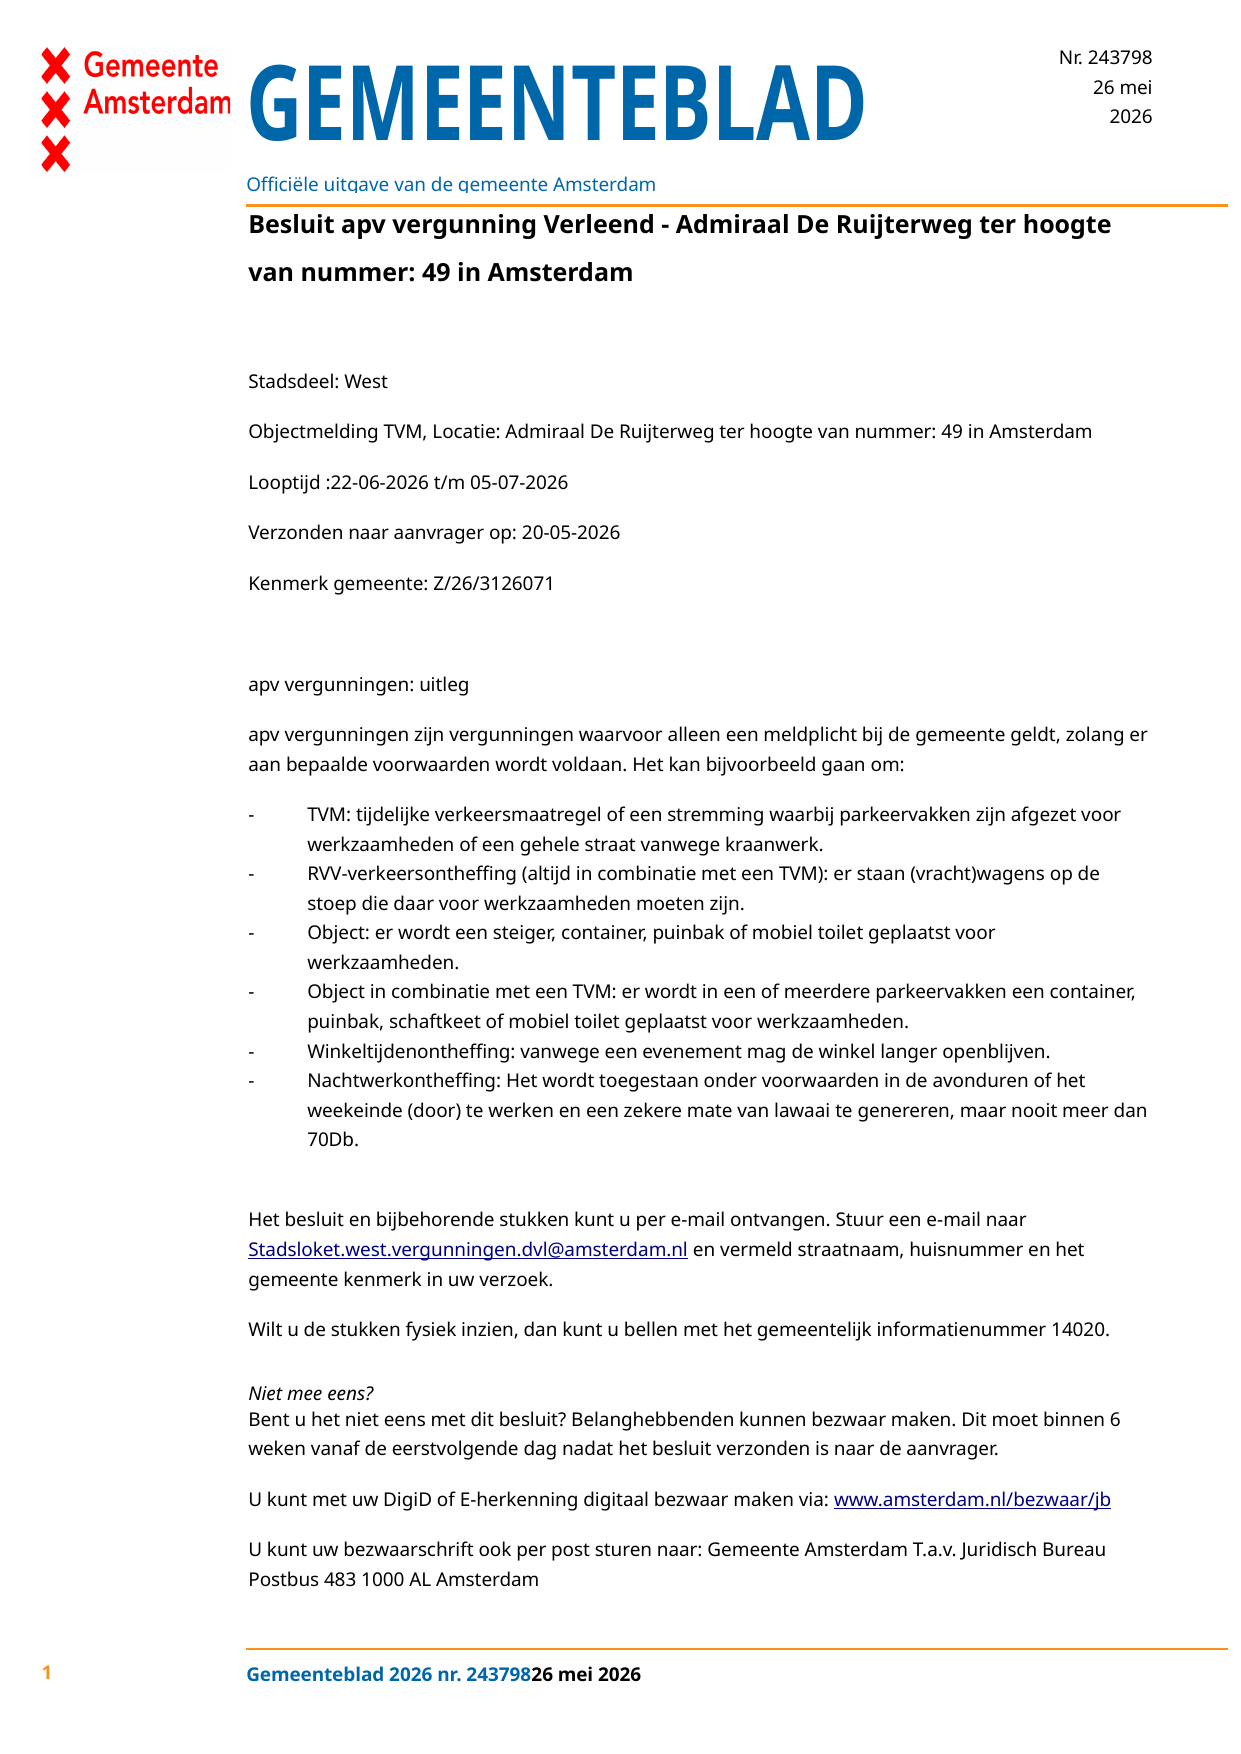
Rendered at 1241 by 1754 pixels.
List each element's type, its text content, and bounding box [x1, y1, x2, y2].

text Looptijd :22-06-2026 t/m 05-07-2026 [248, 469, 1152, 495]
text U kunt uw bezwaarschrift ook per post sturen naar: Gemeente Amsterdam T.a.v. Juridisch Bureau Postbus 483 1000 AL Amsterdam [248, 1536, 1152, 1592]
text Besluit apv vergunning Verleend - Admiraal De Ruijterweg ter hoogte van nummer: 49 in Amsterdam [248, 207, 1152, 288]
list RVV-verkeersontheffing (altijd in combinatie met een TVM): er staan (vracht)wagens op de stoep die daar voor werkzaamheden moeten zijn. [248, 860, 1152, 916]
list Nachtwerkontheffing: Het wordt toegestaan onder voorwaarden in de avonduren of het weekeinde (door) te werken en een zekere mate van lawaai te genereren, maar nooit meer dan 70Db. [248, 1067, 1152, 1152]
text Niet mee eens? [248, 1380, 1152, 1406]
list Object: er wordt een steiger, container, puinbak of mobiel toilet geplaatst voor werkzaamheden. [248, 919, 1152, 975]
text apv vergunningen zijn vergunningen waarvoor alleen een meldplicht bij de gemeente geldt, zolang er aan bepaalde voorwaarden wordt voldaan. Het kan bijvoorbeeld gaan om: [248, 721, 1152, 777]
text Wilt u de stukken fysiek inzien, dan kunt u bellen met het gemeentelijk informatienummer 14020. [248, 1316, 1152, 1342]
list Winkeltijdenontheffing: vanwege een evenement mag de winkel langer openblijven. [248, 1038, 1152, 1064]
text Bent u het niet eens met dit besluit? Belanghebbenden kunnen bezwaar maken. Dit moet binnen 6 weken vanaf de eerstvolgende dag nadat het besluit verzonden is naar de aanvrager. [248, 1406, 1152, 1461]
text Het besluit en bijbehorende stukken kunt u per e-mail ontvangen. Stuur een e-mail naar Stadsloket.west.vergunningen.dvl@amsterdam.nl en vermeld straatnaam, huisnummer en het gemeente kenmerk in uw verzoek. [248, 1207, 1152, 1292]
list Object in combinatie met een TVM: er wordt in een of meerdere parkeervakken een container, puinbak, schaftkeet of mobiel toilet geplaatst voor werkzaamheden. [248, 979, 1152, 1034]
text apv vergunningen: uitleg [248, 671, 1152, 697]
picture [41, 47, 231, 172]
list TVM: tijdelijke verkeersmaatregel of een stremming waarbij parkeervakken zijn afgezet voor werkzaamheden of een gehele straat vanwege kraanwerk. [248, 801, 1152, 857]
text Objectmelding TVM, Locatie: Admiraal De Ruijterweg ter hoogte van nummer: 49 in Amsterdam [248, 419, 1152, 444]
text Verzonden naar aanvrager op: 20-05-2026 [248, 519, 1152, 545]
text U kunt met uw DigiD of E-herkenning digitaal bezwaar maken via: www.amsterdam.nl/bezwaar/jb [248, 1486, 1152, 1512]
text Stadsdeel: West [248, 368, 1152, 394]
text Kenmerk gemeente: Z/26/3126071 [248, 570, 1152, 596]
